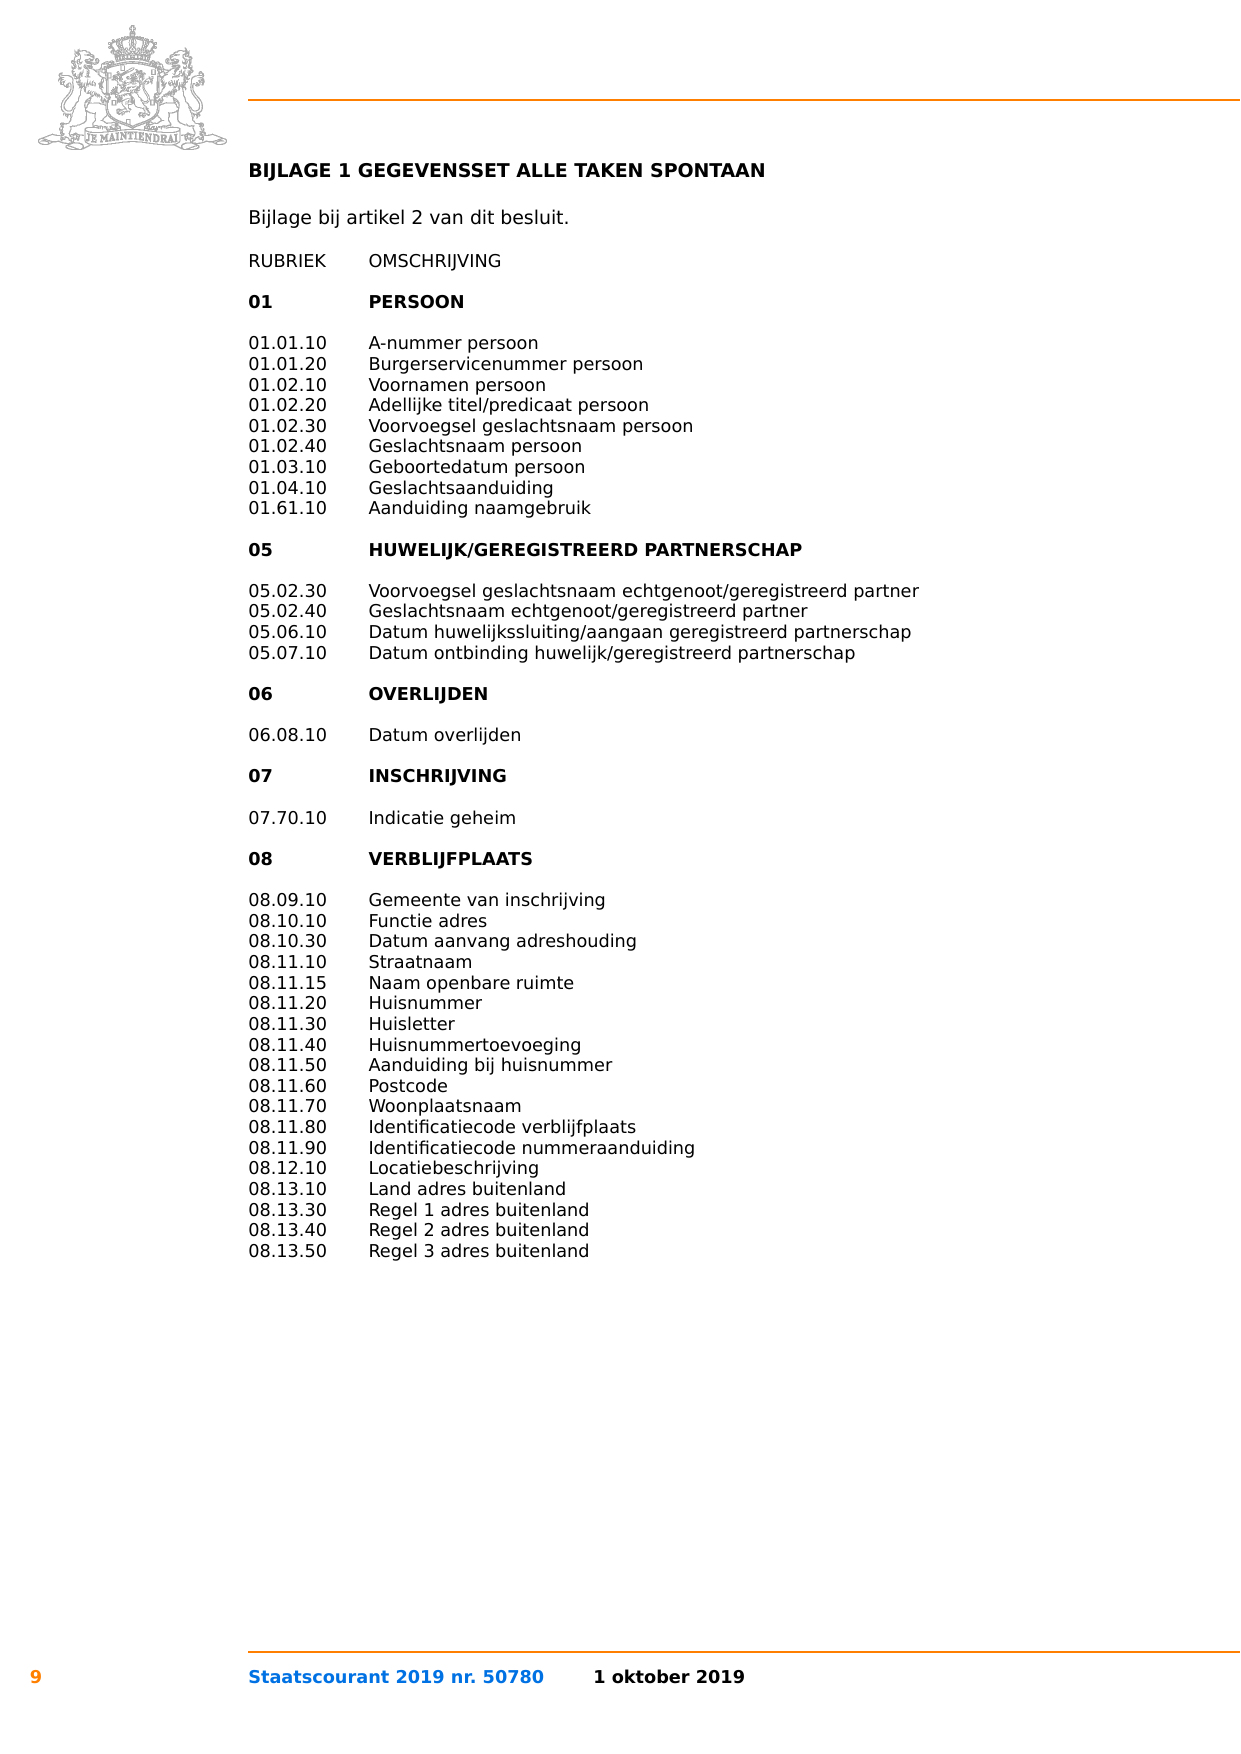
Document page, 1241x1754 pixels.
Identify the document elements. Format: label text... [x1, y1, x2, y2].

table_cell 08.13.50 [248, 1241, 362, 1261]
table_cell Voorvoegsel geslachtsnaam persoon [363, 416, 1163, 436]
table_cell Huisnummertoevoeging [363, 1035, 1163, 1055]
table_cell [248, 746, 362, 766]
table_cell Woonplaatsnaam [363, 1096, 1163, 1117]
table_cell Geslachtsnaam persoon [363, 436, 1163, 457]
table_cell 01.04.10 [248, 478, 362, 498]
table_cell 05 [248, 540, 362, 560]
table_cell Voornamen persoon [363, 375, 1163, 395]
table_cell 01.02.20 [248, 395, 362, 416]
table_cell 08.11.20 [248, 993, 362, 1014]
table_cell 06 [248, 684, 362, 704]
table_cell [248, 787, 362, 808]
table_cell 01.61.10 [248, 498, 362, 519]
table_cell [248, 705, 362, 725]
table_header OMSCHRIJVING [363, 251, 1163, 271]
table_cell 08.12.10 [248, 1158, 362, 1179]
table_cell Geboortedatum persoon [363, 457, 1163, 478]
table_cell VERBLIJFPLAATS [363, 849, 1163, 869]
table_cell [248, 870, 362, 890]
table_cell 08.10.10 [248, 911, 362, 931]
table_cell Datum aanvang adreshouding [363, 931, 1163, 952]
table_cell A-nummer persoon [363, 333, 1163, 354]
table_cell Regel 1 adres buitenland [363, 1200, 1163, 1220]
table_cell 08.13.40 [248, 1220, 362, 1241]
table_cell 08.11.40 [248, 1035, 362, 1055]
table_cell 08 [248, 849, 362, 869]
table_cell 08.11.50 [248, 1055, 362, 1076]
table_cell [363, 1261, 1163, 1282]
table_cell Datum overlijden [363, 725, 1163, 746]
table_cell [363, 663, 1163, 684]
table_cell [248, 1261, 362, 1282]
text Bijlage bij artikel 2 van dit besluit. [248, 207, 1163, 229]
table_cell Locatiebeschrijving [363, 1158, 1163, 1179]
table_cell PERSOON [363, 292, 1163, 313]
table_cell Huisnummer [363, 993, 1163, 1014]
table_cell 07 [248, 766, 362, 787]
table_cell Adellijke titel/predicaat persoon [363, 395, 1163, 416]
table_cell [363, 560, 1163, 581]
table_cell 01.02.40 [248, 436, 362, 457]
table_cell 08.13.30 [248, 1200, 362, 1220]
table_cell Geslachtsnaam echtgenoot/geregistreerd partner [363, 601, 1163, 622]
table_cell Identificatiecode verblijfplaats [363, 1117, 1163, 1138]
table_cell Gemeente van inschrijving [363, 890, 1163, 911]
table_cell 01.01.10 [248, 333, 362, 354]
table_cell [363, 787, 1163, 808]
table_cell [248, 519, 362, 539]
table_cell Naam openbare ruimte [363, 973, 1163, 993]
table_cell OVERLIJDEN [363, 684, 1163, 704]
table_cell [363, 746, 1163, 766]
table_cell 08.13.10 [248, 1179, 362, 1199]
table_cell 08.11.60 [248, 1076, 362, 1096]
table_cell 07.70.10 [248, 808, 362, 828]
table_cell [248, 663, 362, 684]
table_cell 08.09.10 [248, 890, 362, 911]
table_cell HUWELIJK/GEREGISTREERD PARTNERSCHAP [363, 540, 1163, 560]
table_cell Functie adres [363, 911, 1163, 931]
table_cell 01 [248, 292, 362, 313]
table_cell 01.02.10 [248, 375, 362, 395]
table_cell 01.02.30 [248, 416, 362, 436]
table_cell 08.11.80 [248, 1117, 362, 1138]
table_cell 08.11.15 [248, 973, 362, 993]
table_cell Burgerservicenummer persoon [363, 354, 1163, 374]
table_cell 01.01.20 [248, 354, 362, 374]
table_cell Regel 3 adres buitenland [363, 1241, 1163, 1261]
table_cell INSCHRIJVING [363, 766, 1163, 787]
table_cell 08.11.90 [248, 1138, 362, 1158]
table_header RUBRIEK [248, 251, 362, 271]
table_cell 05.07.10 [248, 643, 362, 663]
table_cell [363, 313, 1163, 333]
table_cell Land adres buitenland [363, 1179, 1163, 1199]
table_cell [363, 828, 1163, 849]
table_cell 05.02.40 [248, 601, 362, 622]
table_cell [363, 519, 1163, 539]
subtitle BIJLAGE 1 GEGEVENSSET ALLE TAKEN SPONTAAN [248, 160, 1163, 182]
table_cell 08.11.70 [248, 1096, 362, 1117]
picture [38, 25, 227, 150]
table_cell [248, 828, 362, 849]
table_cell Datum huwelijkssluiting/aangaan geregistreerd partnerschap [363, 622, 1163, 643]
table_cell 01.03.10 [248, 457, 362, 478]
table_cell Huisletter [363, 1014, 1163, 1034]
table_cell [248, 313, 362, 333]
table_cell [363, 705, 1163, 725]
table_cell Regel 2 adres buitenland [363, 1220, 1163, 1241]
table_cell [363, 870, 1163, 890]
table_cell [248, 560, 362, 581]
table_cell 05.02.30 [248, 581, 362, 601]
table_cell Indicatie geheim [363, 808, 1163, 828]
table_cell Aanduiding bij huisnummer [363, 1055, 1163, 1076]
table_cell Straatnaam [363, 952, 1163, 973]
table_cell Voorvoegsel geslachtsnaam echtgenoot/geregistreerd partner [363, 581, 1163, 601]
table_cell 08.11.30 [248, 1014, 362, 1034]
table_cell Identificatiecode nummeraanduiding [363, 1138, 1163, 1158]
table_cell [248, 271, 362, 292]
table_cell Datum ontbinding huwelijk/geregistreerd partnerschap [363, 643, 1163, 663]
table_cell Postcode [363, 1076, 1163, 1096]
table_cell [363, 271, 1163, 292]
table_cell 05.06.10 [248, 622, 362, 643]
table_cell Geslachtsaanduiding [363, 478, 1163, 498]
table_cell 06.08.10 [248, 725, 362, 746]
table_cell 08.11.10 [248, 952, 362, 973]
table_cell 08.10.30 [248, 931, 362, 952]
table_cell Aanduiding naamgebruik [363, 498, 1163, 519]
